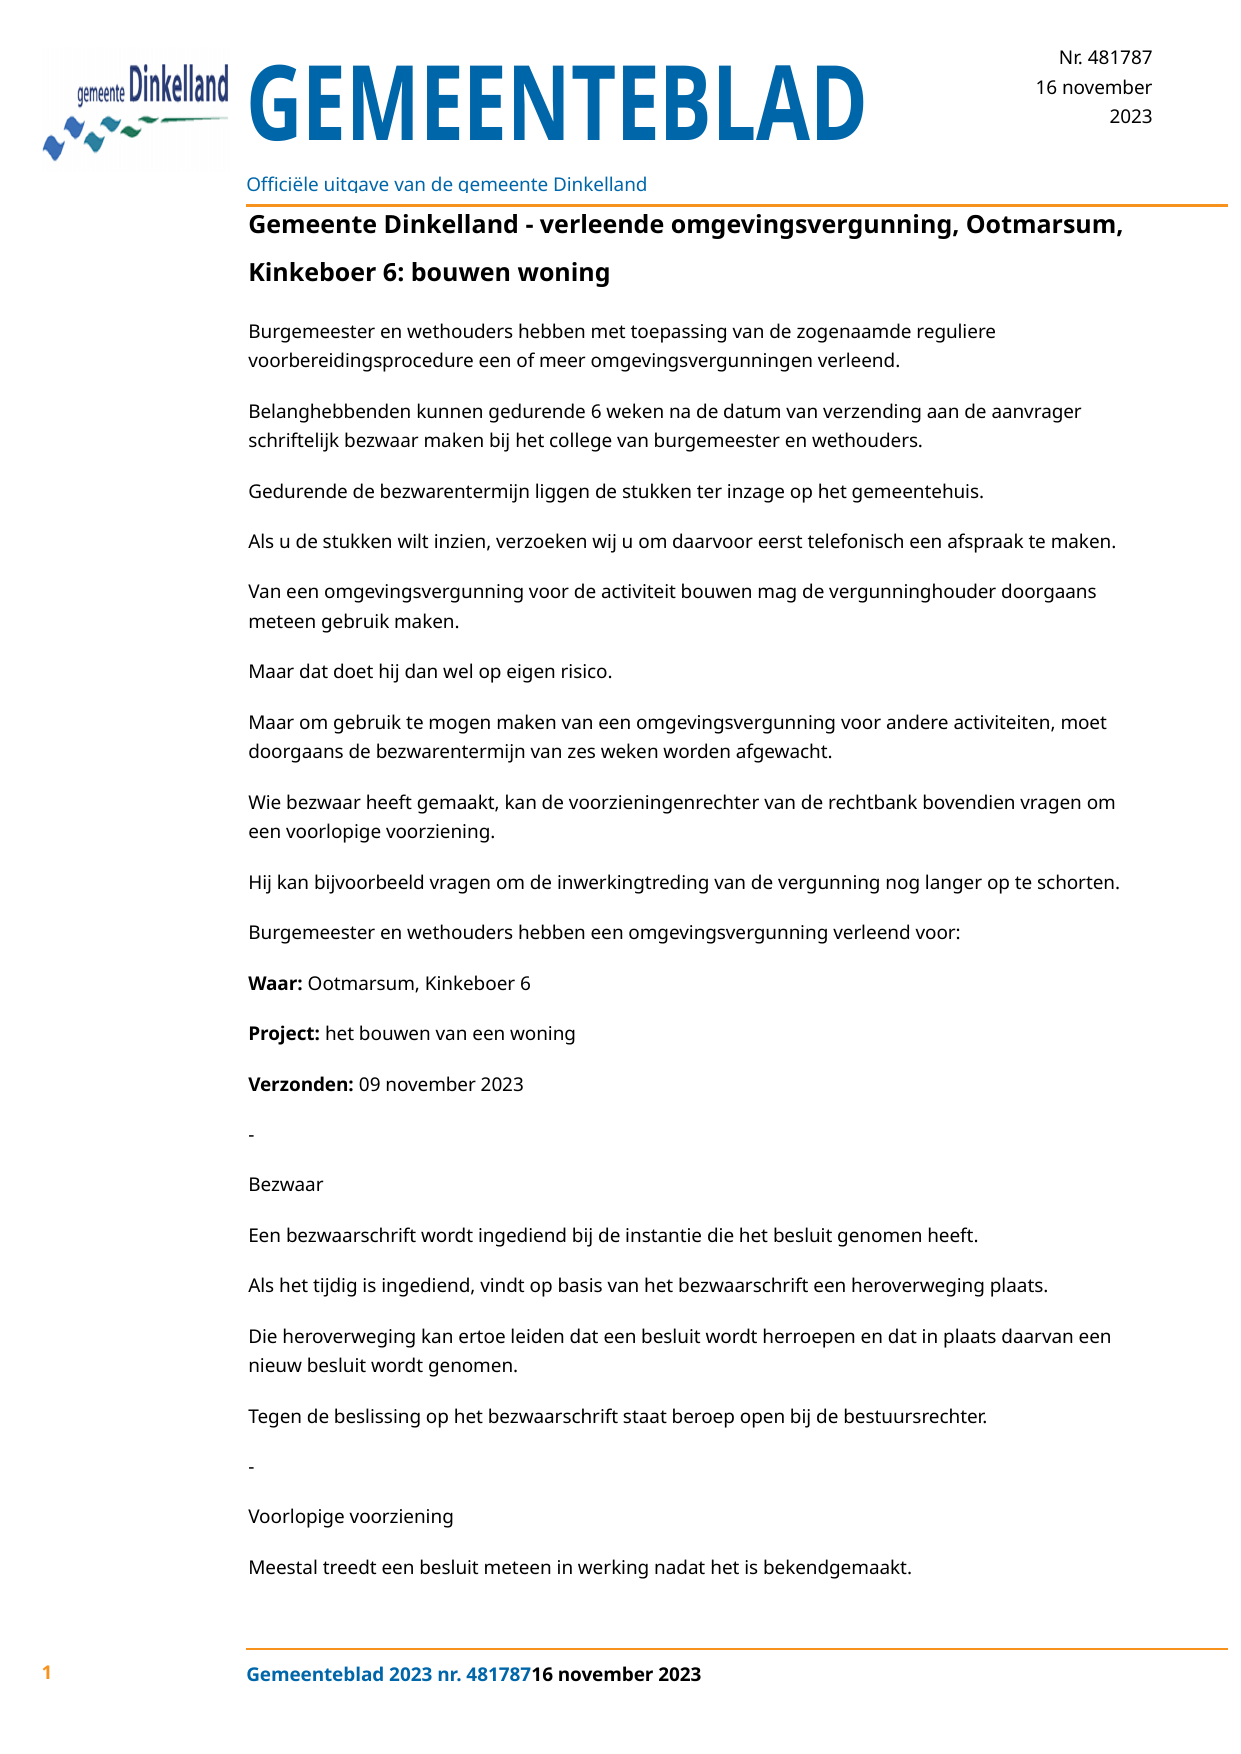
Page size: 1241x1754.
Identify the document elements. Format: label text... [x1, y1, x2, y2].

text Burgemeester en wethouders hebben met toepassing van de zogenaamde reguliere voorbereidingsprocedure een of meer omgevingsvergunningen verleend. [248, 318, 1152, 373]
text Project: het bouwen van een woning [248, 1020, 1152, 1046]
text Bezwaar [248, 1172, 1152, 1197]
text - [248, 1453, 1152, 1479]
text Als u de stukken wilt inzien, verzoeken wij u om daarvoor eerst telefonisch een afspraak te maken. [248, 528, 1152, 554]
text Wie bezwaar heeft gemaakt, kan de voorzieningenrechter van de rechtbank bovendien vragen om een voorlopige voorziening. [248, 789, 1152, 844]
text Maar dat doet hij dan wel op eigen risico. [248, 659, 1152, 684]
text Als het tijdig is ingediend, vindt op basis van het bezwaarschrift een heroverweging plaats. [248, 1272, 1152, 1298]
text Een bezwaarschrift wordt ingediend bij de instantie die het besluit genomen heeft. [248, 1222, 1152, 1248]
text Gedurende de bezwarentermijn liggen de stukken ter inzage op het gemeentehuis. [248, 478, 1152, 504]
text Voorlopige voorziening [248, 1504, 1152, 1529]
picture [41, 47, 231, 172]
text Tegen de beslissing op het bezwaarschrift staat beroep open bij de bestuursrechter. [248, 1403, 1152, 1429]
text Van een omgevingsvergunning voor de activiteit bouwen mag de vergunninghouder doorgaans meteen gebruik maken. [248, 579, 1152, 634]
text Belanghebbenden kunnen gedurende 6 weken na de datum van verzending aan de aanvrager schriftelijk bezwaar maken bij het college van burgemeester en wethouders. [248, 398, 1152, 453]
text Gemeente Dinkelland - verleende omgevingsvergunning, Ootmarsum, Kinkeboer 6: bouwen woning [248, 207, 1152, 288]
text - [248, 1121, 1152, 1147]
text Waar: Ootmarsum, Kinkeboer 6 [248, 970, 1152, 996]
text Meestal treedt een besluit meteen in werking nadat het is bekendgemaakt. [248, 1554, 1152, 1580]
text Burgemeester en wethouders hebben een omgevingsvergunning verleend voor: [248, 919, 1152, 945]
text Die heroverweging kan ertoe leiden dat een besluit wordt herroepen en dat in plaats daarvan een nieuw besluit wordt genomen. [248, 1323, 1152, 1378]
text Hij kan bijvoorbeeld vragen om de inwerkingtreding van de vergunning nog langer op te schorten. [248, 869, 1152, 895]
text Maar om gebruik te mogen maken van een omgevingsvergunning voor andere activiteiten, moet doorgaans de bezwarentermijn van zes weken worden afgewacht. [248, 709, 1152, 764]
text Verzonden: 09 november 2023 [248, 1071, 1152, 1097]
